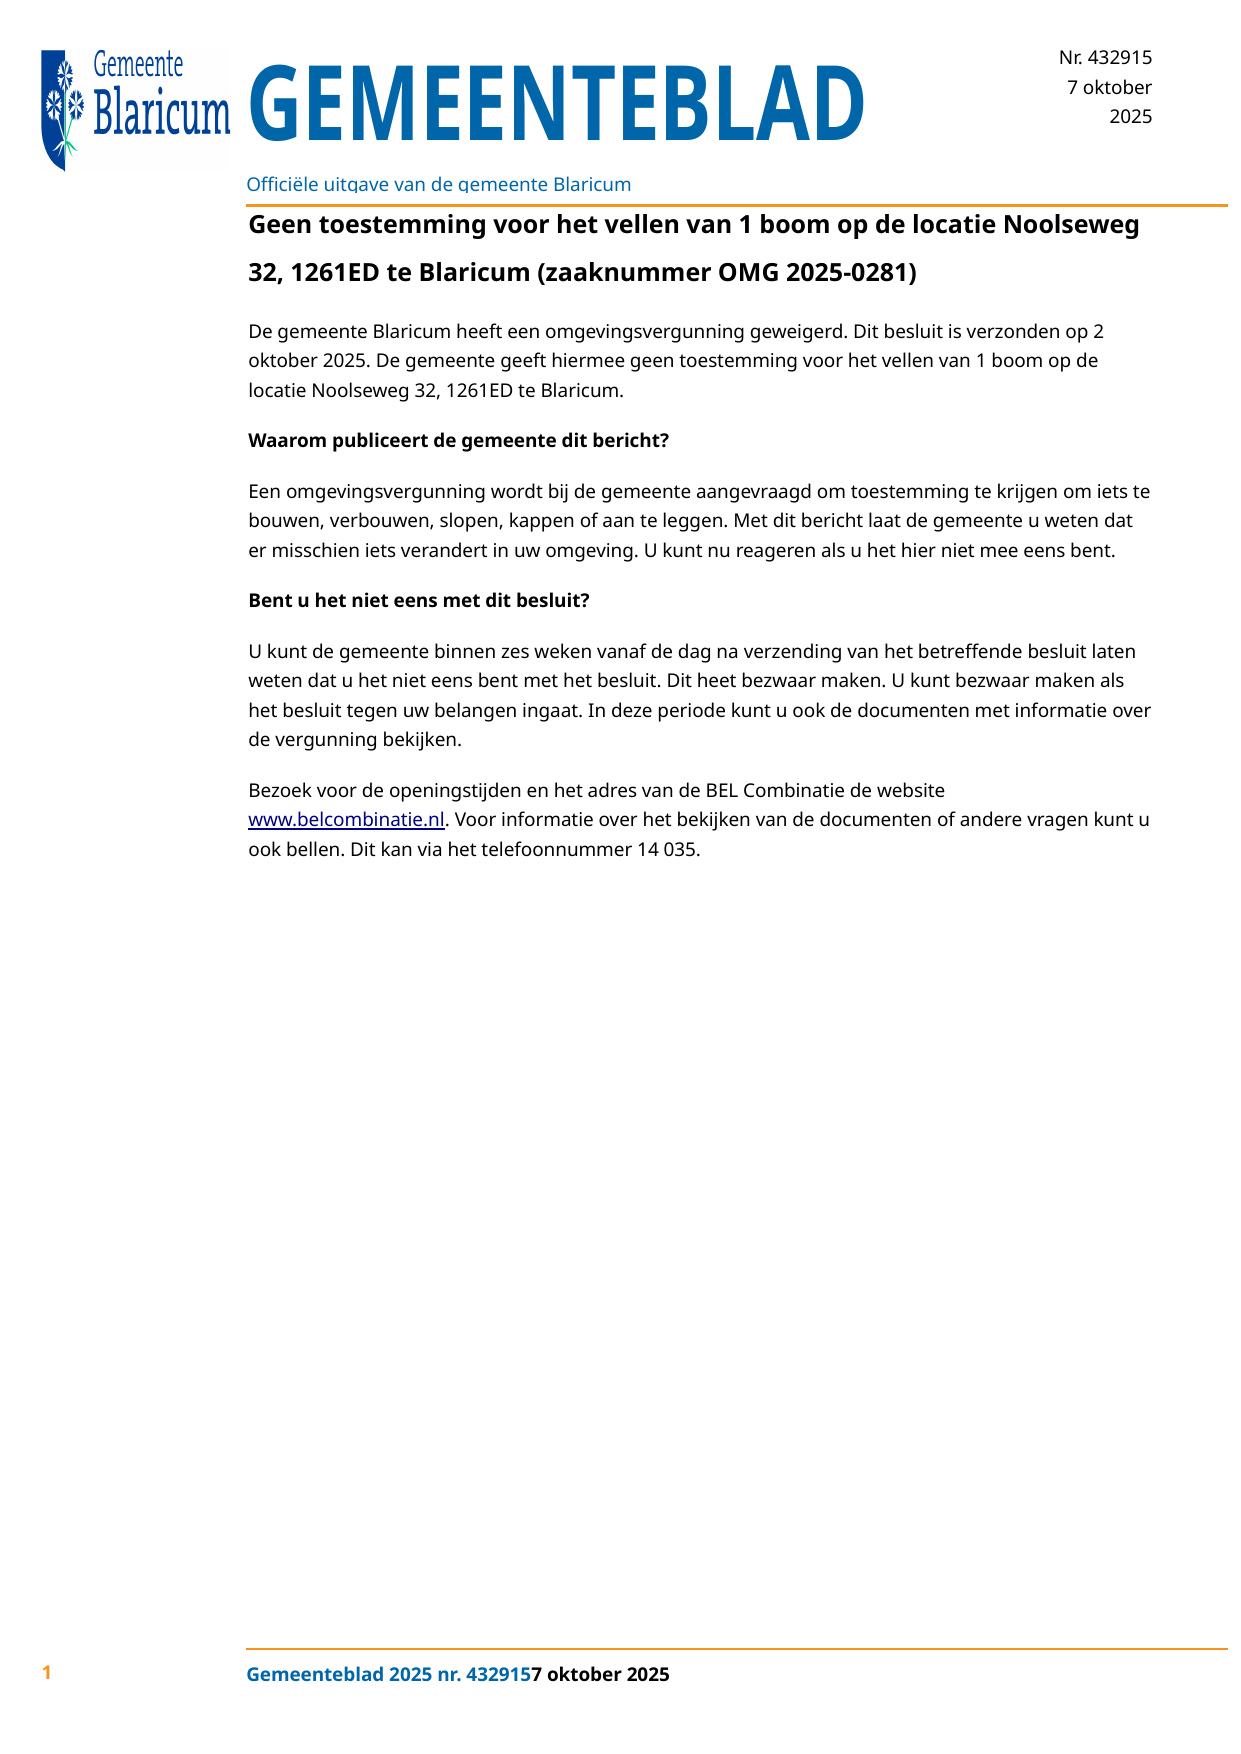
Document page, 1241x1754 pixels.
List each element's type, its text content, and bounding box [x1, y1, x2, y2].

text De gemeente Blaricum heeft een omgevingsvergunning geweigerd. Dit besluit is verzonden op 2 oktober 2025. De gemeente geeft hiermee geen toestemming voor het vellen van 1 boom op de locatie Noolseweg 32, 1261ED te Blaricum. [248, 318, 1152, 403]
text Bezoek voor de openingstijden en het adres van de BEL Combinatie de website www.belcombinatie.nl. Voor informatie over het bekijken van de documenten of andere vragen kunt u ook bellen. Dit kan via het telefoonnummer 14 035. [248, 777, 1152, 862]
picture [41, 47, 231, 172]
text Bent u het niet eens met dit besluit? [248, 587, 1152, 613]
text U kunt de gemeente binnen zes weken vanaf de dag na verzending van het betreffende besluit laten weten dat u het niet eens bent met het besluit. Dit heet bezwaar maken. U kunt bezwaar maken als het besluit tegen uw belangen ingaat. In deze periode kunt u ook de documenten met informatie over de vergunning bekijken. [248, 638, 1152, 752]
text Een omgevingsvergunning wordt bij de gemeente aangevraagd om toestemming te krijgen om iets te bouwen, verbouwen, slopen, kappen of aan te leggen. Met dit bericht laat de gemeente u weten dat er misschien iets verandert in uw omgeving. U kunt nu reageren als u het hier niet mee eens bent. [248, 478, 1152, 563]
text Waarom publiceert de gemeente dit bericht? [248, 427, 1152, 453]
text Geen toestemming voor het vellen van 1 boom op de locatie Noolseweg 32, 1261ED te Blaricum (zaaknummer OMG 2025-0281) [248, 207, 1152, 288]
